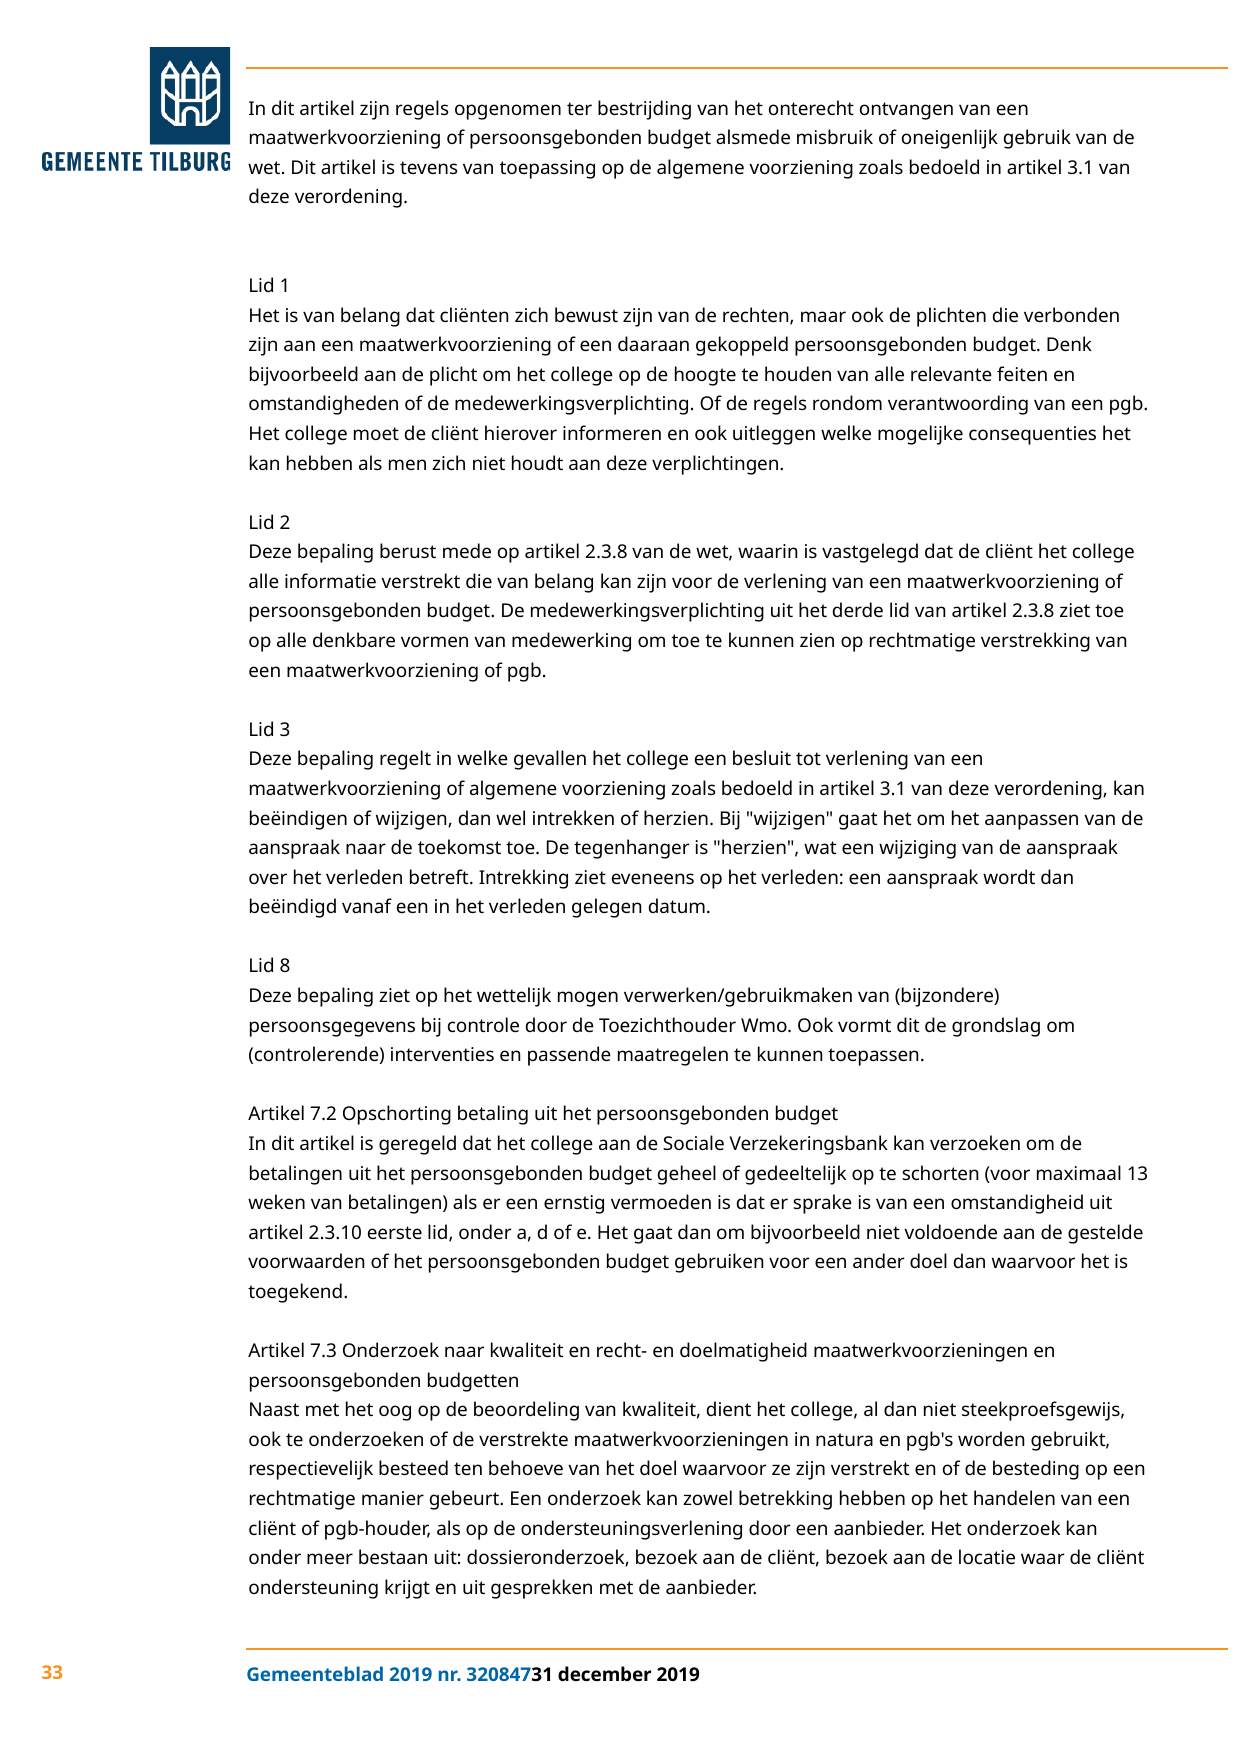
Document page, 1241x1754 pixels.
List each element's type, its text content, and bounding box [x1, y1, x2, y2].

text Lid 3 [248, 716, 1152, 742]
text Lid 1 [248, 272, 1152, 298]
picture [41, 47, 231, 172]
text Het is van belang dat cliënten zich bewust zijn van de rechten, maar ook de plichten die verbonden zijn aan een maatwerkvoorziening of een daaraan gekoppeld persoonsgebonden budget. Denk bijvoorbeeld aan de plicht om het college op de hoogte te houden van alle relevante feiten en omstandigheden of de medewerkingsverplichting. Of de regels rondom verantwoording van een pgb. Het college moet de cliënt hierover informeren en ook uitleggen welke mogelijke consequenties het kan hebben als men zich niet houdt aan deze verplichtingen. [248, 302, 1152, 476]
text Deze bepaling ziet op het wettelijk mogen verwerken/gebruikmaken van (bijzondere) persoonsgegevens bij controle door de Toezichthouder Wmo. Ook vormt dit de grondslag om (controlerende) interventies en passende maatregelen te kunnen toepassen. [248, 982, 1152, 1067]
text In dit artikel zijn regels opgenomen ter bestrijding van het onterecht ontvangen van een maatwerkvoorziening of persoonsgebonden budget alsmede misbruik of oneigenlijk gebruik van de wet. Dit artikel is tevens van toepassing op de algemene voorziening zoals bedoeld in artikel 3.1 van deze verordening. [248, 95, 1152, 209]
text Artikel 7.3 Onderzoek naar kwaliteit en recht- en doelmatigheid maatwerkvoorzieningen en persoonsgebonden budgetten [248, 1337, 1152, 1393]
text Deze bepaling regelt in welke gevallen het college een besluit tot verlening van een maatwerkvoorziening of algemene voorziening zoals bedoeld in artikel 3.1 van deze verordening, kan beëindigen of wijzigen, dan wel intrekken of herzien. Bij "wijzigen" gaat het om het aanpassen van de aanspraak naar de toekomst toe. De tegenhanger is "herzien", wat een wijziging van de aanspraak over het verleden betreft. Intrekking ziet eveneens op het verleden: een aanspraak wordt dan beëindigd vanaf een in het verleden gelegen datum. [248, 746, 1152, 919]
text Naast met het oog op de beoordeling van kwaliteit, dient het college, al dan niet steekproefsgewijs, ook te onderzoeken of de verstrekte maatwerkvoorzieningen in natura en pgb's worden gebruikt, respectievelijk besteed ten behoeve van het doel waarvoor ze zijn verstrekt en of de besteding op een rechtmatige manier gebeurt. Een onderzoek kan zowel betrekking hebben op het handelen van een cliënt of pgb-houder, als op de ondersteuningsverlening door een aanbieder. Het onderzoek kan onder meer bestaan uit: dossieronderzoek, bezoek aan de cliënt, bezoek aan de locatie waar de cliënt ondersteuning krijgt en uit gesprekken met de aanbieder. [248, 1396, 1152, 1600]
text Artikel 7.2 Opschorting betaling uit het persoonsgebonden budget [248, 1101, 1152, 1126]
text In dit artikel is geregeld dat het college aan de Sociale Verzekeringsbank kan verzoeken om de betalingen uit het persoonsgebonden budget geheel of gedeeltelijk op te schorten (voor maximaal 13 weken van betalingen) als er een ernstig vermoeden is dat er sprake is van een omstandigheid uit artikel 2.3.10 eerste lid, onder a, d of e. Het gaat dan om bijvoorbeeld niet voldoende aan de gestelde voorwaarden of het persoonsgebonden budget gebruiken voor een ander doel dan waarvoor het is toegekend. [248, 1130, 1152, 1304]
text Lid 2 [248, 509, 1152, 535]
text Deze bepaling berust mede op artikel 2.3.8 van de wet, waarin is vastgelegd dat de cliënt het college alle informatie verstrekt die van belang kan zijn voor de verlening van een maatwerkvoorziening of persoonsgebonden budget. De medewerkingsverplichting uit het derde lid van artikel 2.3.8 ziet toe op alle denkbare vormen van medewerking om toe te kunnen zien op rechtmatige verstrekking van een maatwerkvoorziening of pgb. [248, 538, 1152, 683]
text Lid 8 [248, 953, 1152, 978]
